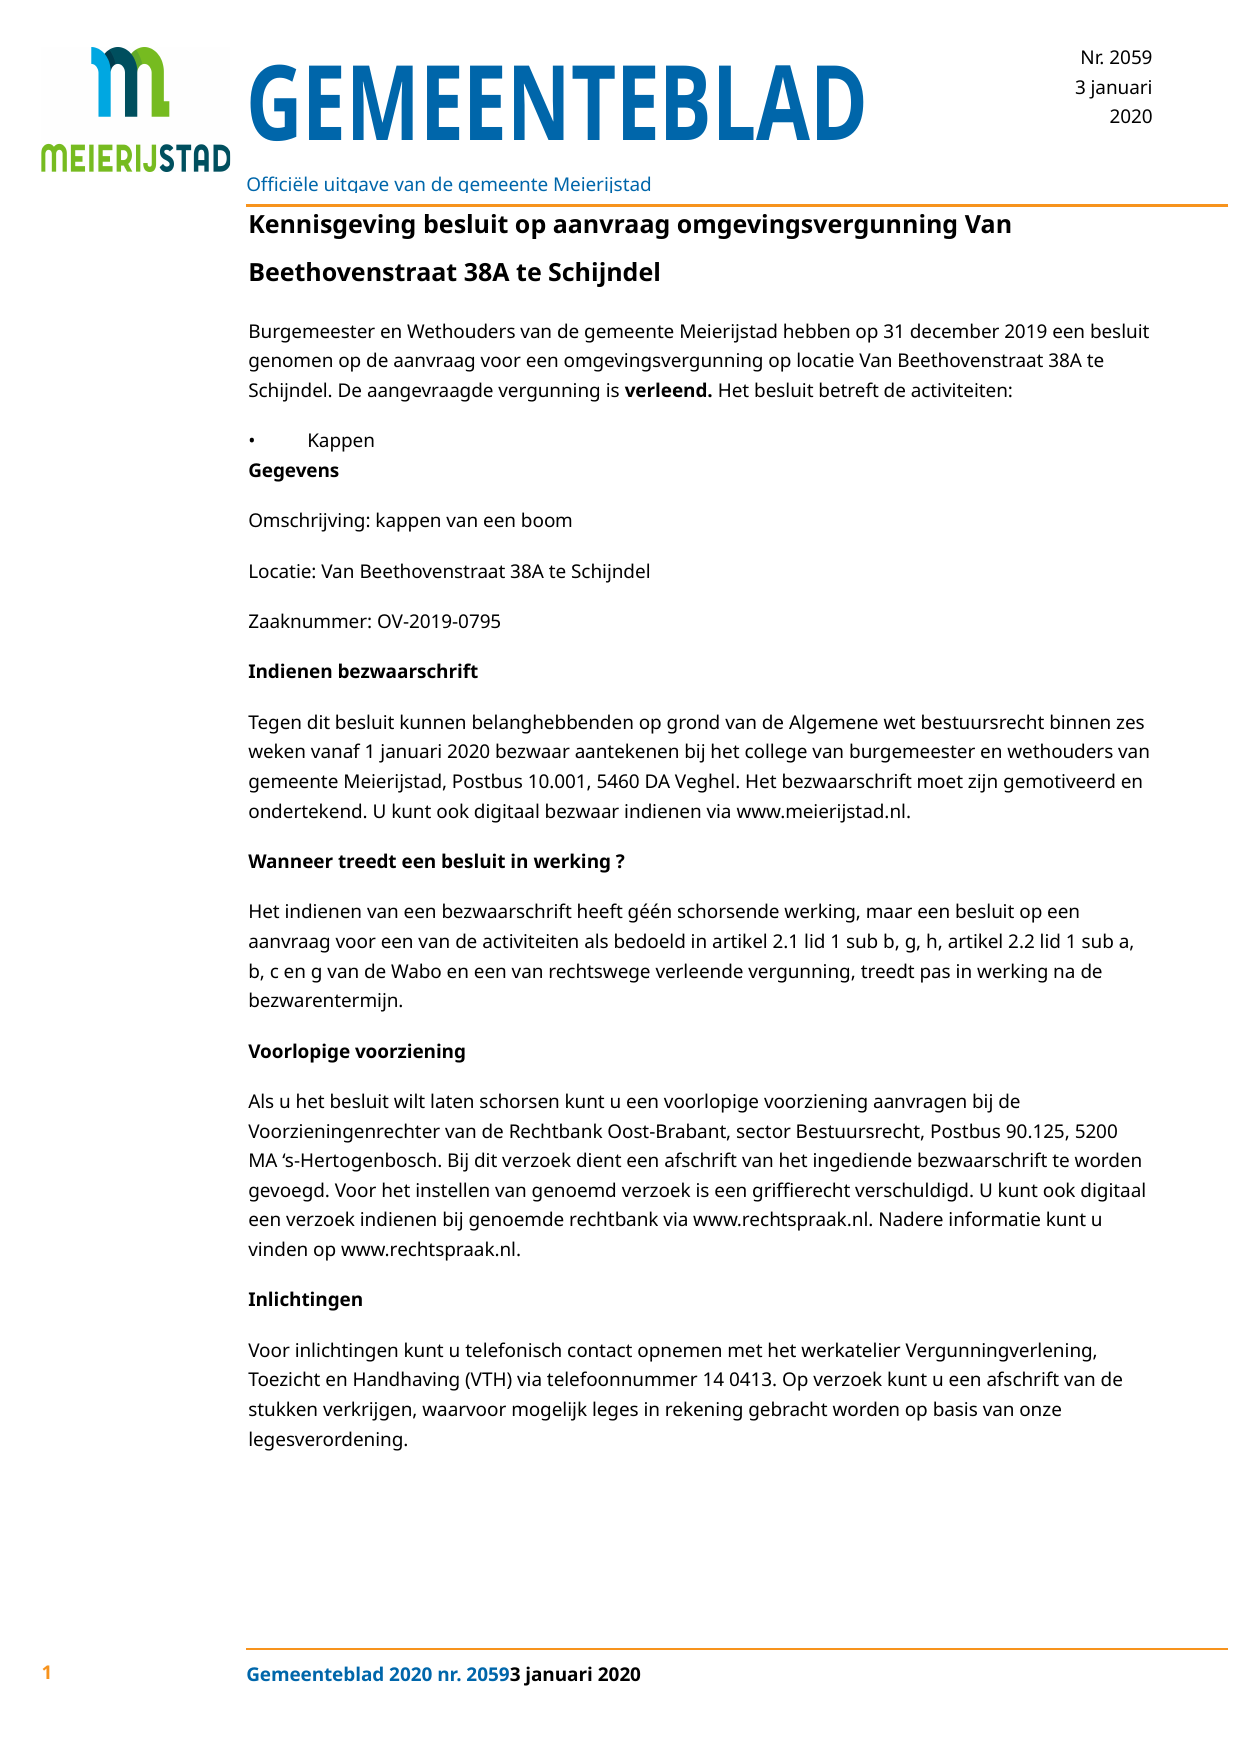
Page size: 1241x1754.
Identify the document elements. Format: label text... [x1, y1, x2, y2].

text Burgemeester en Wethouders van de gemeente Meierijstad hebben op 31 december 2019 een besluit genomen op de aanvraag voor een omgevingsvergunning op locatie Van Beethovenstraat 38A te Schijndel. De aangevraagde vergunning is verleend. Het besluit betreft de activiteiten: [248, 318, 1152, 403]
text Als u het besluit wilt laten schorsen kunt u een voorlopige voorziening aanvragen bij de Voorzieningenrechter van de Rechtbank Oost-Brabant, sector Bestuursrecht, Postbus 90.125, 5200 MA ‘s-Hertogenbosch. Bij dit verzoek dient een afschrift van het ingediende bezwaarschrift te worden gevoegd. Voor het instellen van genoemd verzoek is een griffierecht verschuldigd. U kunt ook digitaal een verzoek indienen bij genoemde rechtbank via www.rechtspraak.nl. Nadere informatie kunt u vinden op www.rechtspraak.nl. [248, 1088, 1152, 1262]
text Zaaknummer: OV-2019-0795 [248, 608, 1152, 634]
picture [41, 47, 231, 172]
text Voor inlichtingen kunt u telefonisch contact opnemen met het werkatelier Vergunningverlening, Toezicht en Handhaving (VTH) via telefoonnummer 14 0413. Op verzoek kunt u een afschrift van de stukken verkrijgen, waarvoor mogelijk leges in rekening gebracht worden op basis van onze legesverordening. [248, 1337, 1152, 1452]
text Wanneer treedt een besluit in werking ? [248, 848, 1152, 874]
text Tegen dit besluit kunnen belanghebbenden op grond van de Algemene wet bestuursrecht binnen zes weken vanaf 1 januari 2020 bezwaar aantekenen bij het college van burgemeester en wethouders van gemeente Meierijstad, Postbus 10.001, 5460 DA Veghel. Het bezwaarschrift moet zijn gemotiveerd en ondertekend. U kunt ook digitaal bezwaar indienen via www.meierijstad.nl. [248, 709, 1152, 824]
text Kennisgeving besluit op aanvraag omgevingsvergunning Van Beethovenstraat 38A te Schijndel [248, 207, 1152, 288]
text Locatie: Van Beethovenstraat 38A te Schijndel [248, 558, 1152, 584]
text Voorlopige voorziening [248, 1038, 1152, 1064]
text Indienen bezwaarschrift [248, 659, 1152, 684]
text Omschrijving: kappen van een boom [248, 507, 1152, 533]
text Gegevens [248, 457, 1152, 483]
list Kappen [248, 427, 1152, 453]
text Inlichtingen [248, 1287, 1152, 1312]
text Het indienen van een bezwaarschrift heeft géén schorsende werking, maar een besluit op een aanvraag voor een van de activiteiten als bedoeld in artikel 2.1 lid 1 sub b, g, h, artikel 2.2 lid 1 sub a, b, c en g van de Wabo en een van rechtswege verleende vergunning, treedt pas in werking na de bezwarentermijn. [248, 899, 1152, 1013]
